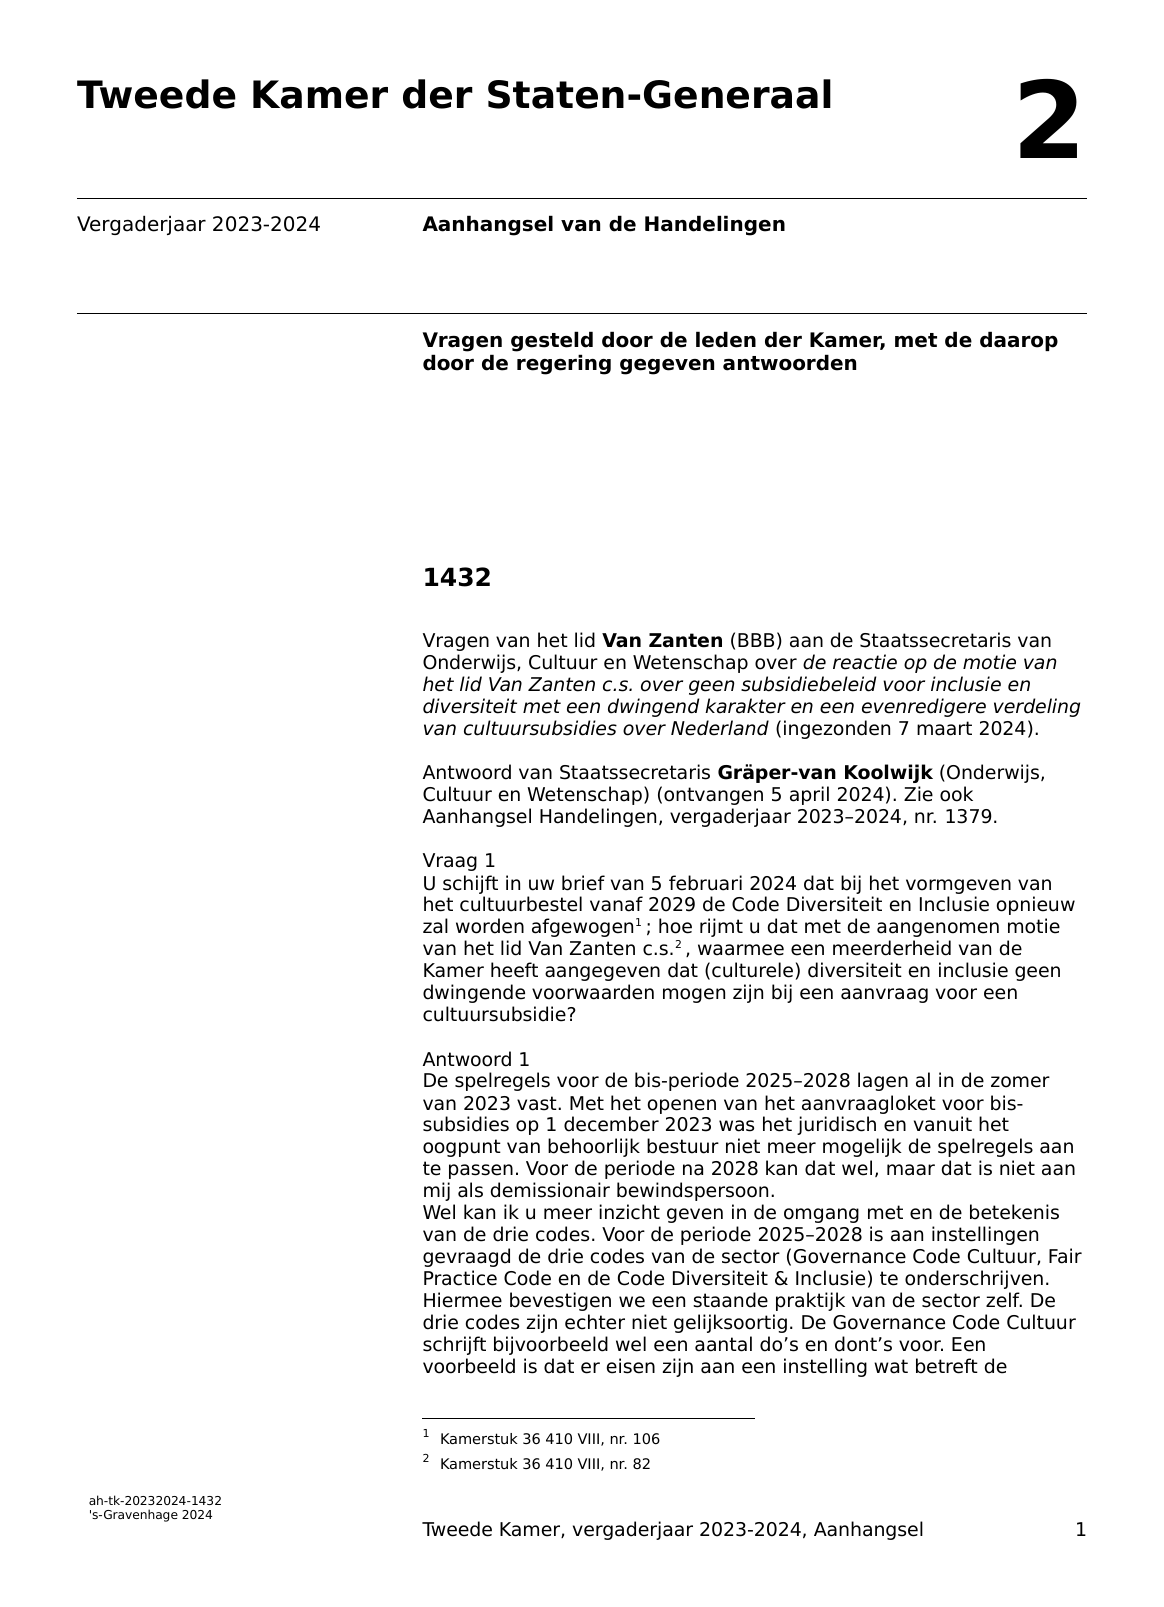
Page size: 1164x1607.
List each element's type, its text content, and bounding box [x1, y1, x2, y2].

text 1432 [422, 563, 1087, 592]
text Vraag 1 [422, 850, 1087, 872]
table_cell [77, 314, 422, 375]
table_cell Aanhangsel van de Handelingen [422, 199, 1087, 313]
table_header Tweede Kamer der Staten-Generaal [77, 59, 886, 198]
text Antwoord 1 [422, 1048, 1087, 1070]
table_cell Vergaderjaar 2023-2024 [77, 199, 422, 313]
text De spelregels voor de bis-periode 2025–2028 lagen al in de zomer van 2023 vast. Met het openen van het aanvraagloket voor bis-subsidies op 1 december 2023 was het juridisch en vanuit het oogpunt van behoorlijk bestuur niet meer mogelijk de spelregels aan te passen. Voor de periode na 2028 kan dat wel, maar dat is niet aan mij als demissionair bewindspersoon. [422, 1070, 1087, 1202]
text U schijft in uw brief van 5 februari 2024 dat bij het vormgeven van het cultuurbestel vanaf 2029 de Code Diversiteit en Inclusie opnieuw zal worden afgewogen; hoe rijmt u dat met de aangenomen motie van het lid Van Zanten c.s., waarmee een meerderheid van de Kamer heeft aangegeven dat (culturele) diversiteit en inclusie geen dwingende voorwaarden mogen zijn bij een aanvraag voor een cultuursubsidie? [422, 872, 1087, 1026]
text Antwoord van Staatssecretaris Gräper-van Koolwijk (Onderwijs, Cultuur en Wetenschap) (ontvangen 5 april 2024). Zie ook Aanhangsel Handelingen, vergaderjaar 2023–2024, nr. 1379. [422, 762, 1087, 828]
text 's-Gravenhage 2024 [88, 1508, 323, 1522]
table_header 2 [886, 59, 1087, 198]
table_cell Vragen gesteld door de leden der Kamer, met de daarop door de regering gegeven antwoorden [422, 314, 1087, 375]
text Wel kan ik u meer inzicht geven in de omgang met en de betekenis van de drie codes. Voor de periode 2025–2028 is aan instellingen gevraagd de drie codes van de sector (Governance Code Cultuur, Fair Practice Code en de Code Diversiteit & Inclusie) te onderschrijven. Hiermee bevestigen we een staande praktijk van de sector zelf. De drie codes zijn echter niet gelijksoortig. De Governance Code Cultuur schrijft bijvoorbeeld wel een aantal do’s en dont’s voor. Een voorbeeld is dat er eisen zijn aan een instelling wat betreft de [422, 1202, 1087, 1378]
text Kamerstuk 36 410 VIII, nr. 106 [422, 1427, 1087, 1449]
text Vragen van het lid Van Zanten (BBB) aan de Staatssecretaris van Onderwijs, Cultuur en Wetenschap over de reactie op de motie van het lid Van Zanten c.s. over geen subsidiebeleid voor inclusie en diversiteit met een dwingend karakter en een evenredigere verdeling van cultuursubsidies over Nederland (ingezonden 7 maart 2024). [422, 630, 1087, 740]
text Kamerstuk 36 410 VIII, nr. 82 [422, 1452, 1087, 1474]
text ah-tk-20232024-1432 [88, 1494, 323, 1508]
